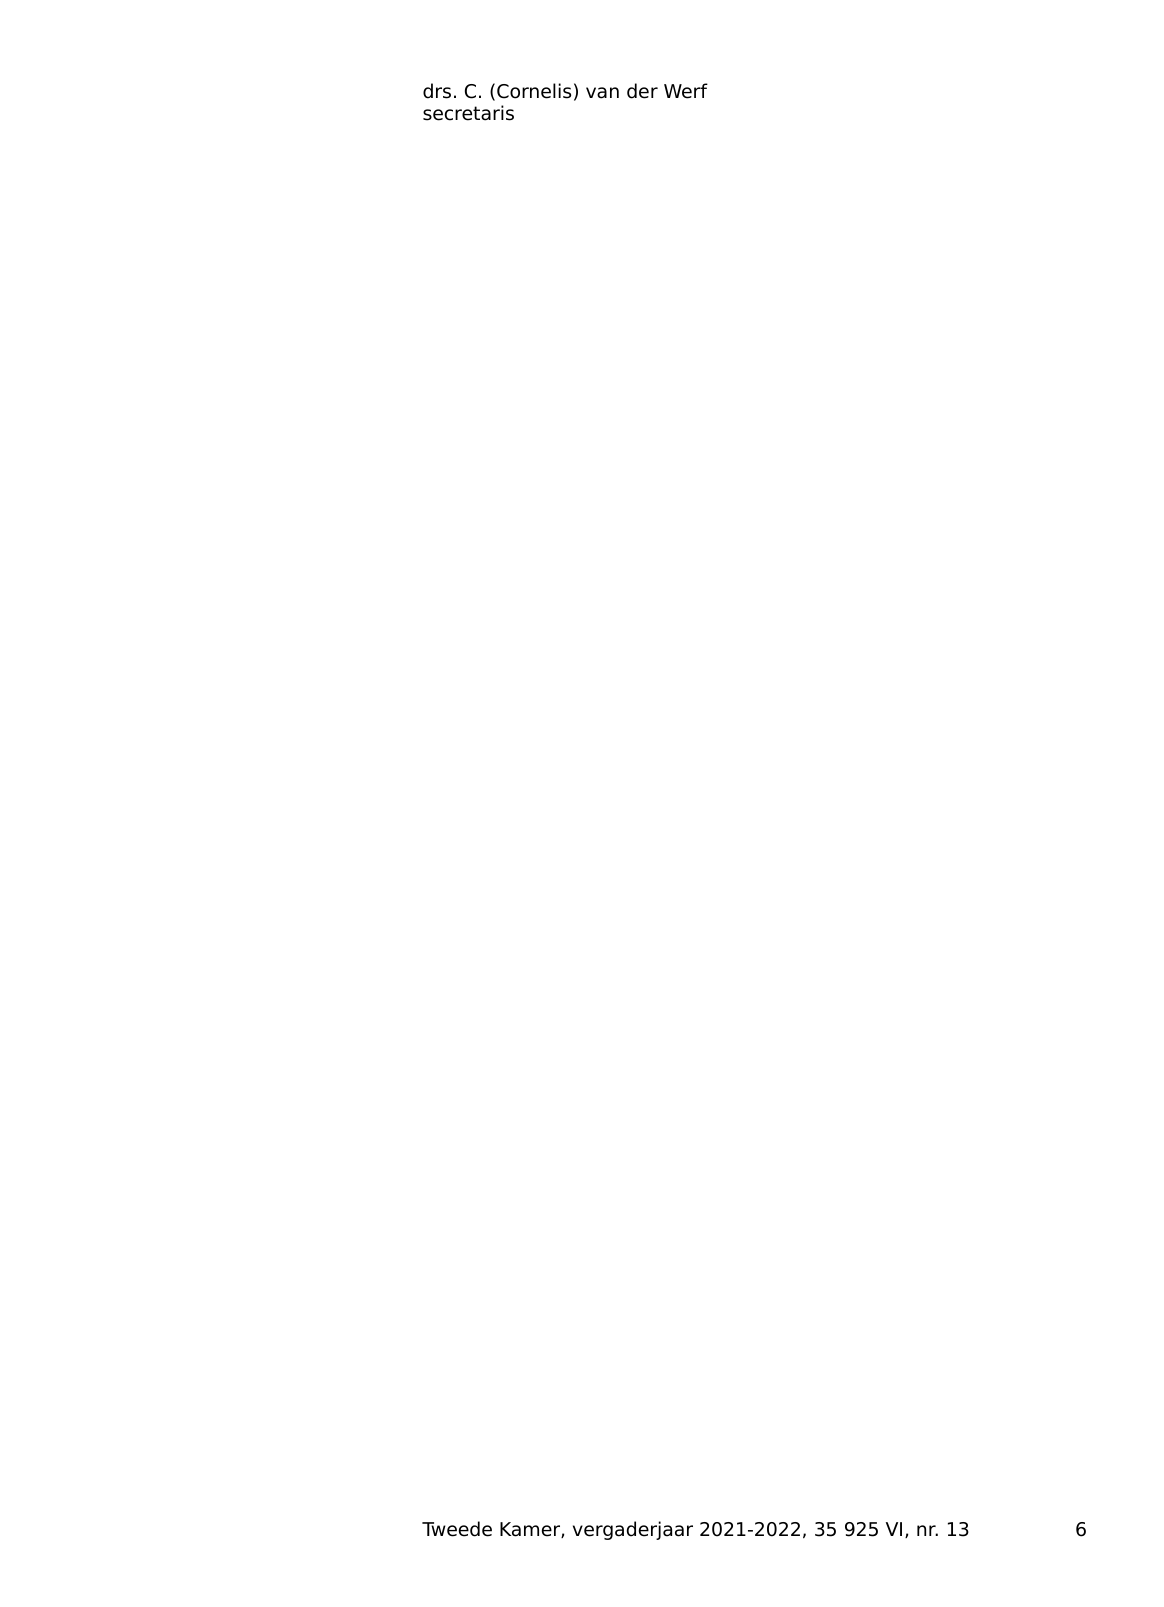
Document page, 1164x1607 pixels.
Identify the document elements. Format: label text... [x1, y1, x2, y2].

text drs. C. (Cornelis) van der Werf secretaris [422, 59, 1087, 125]
